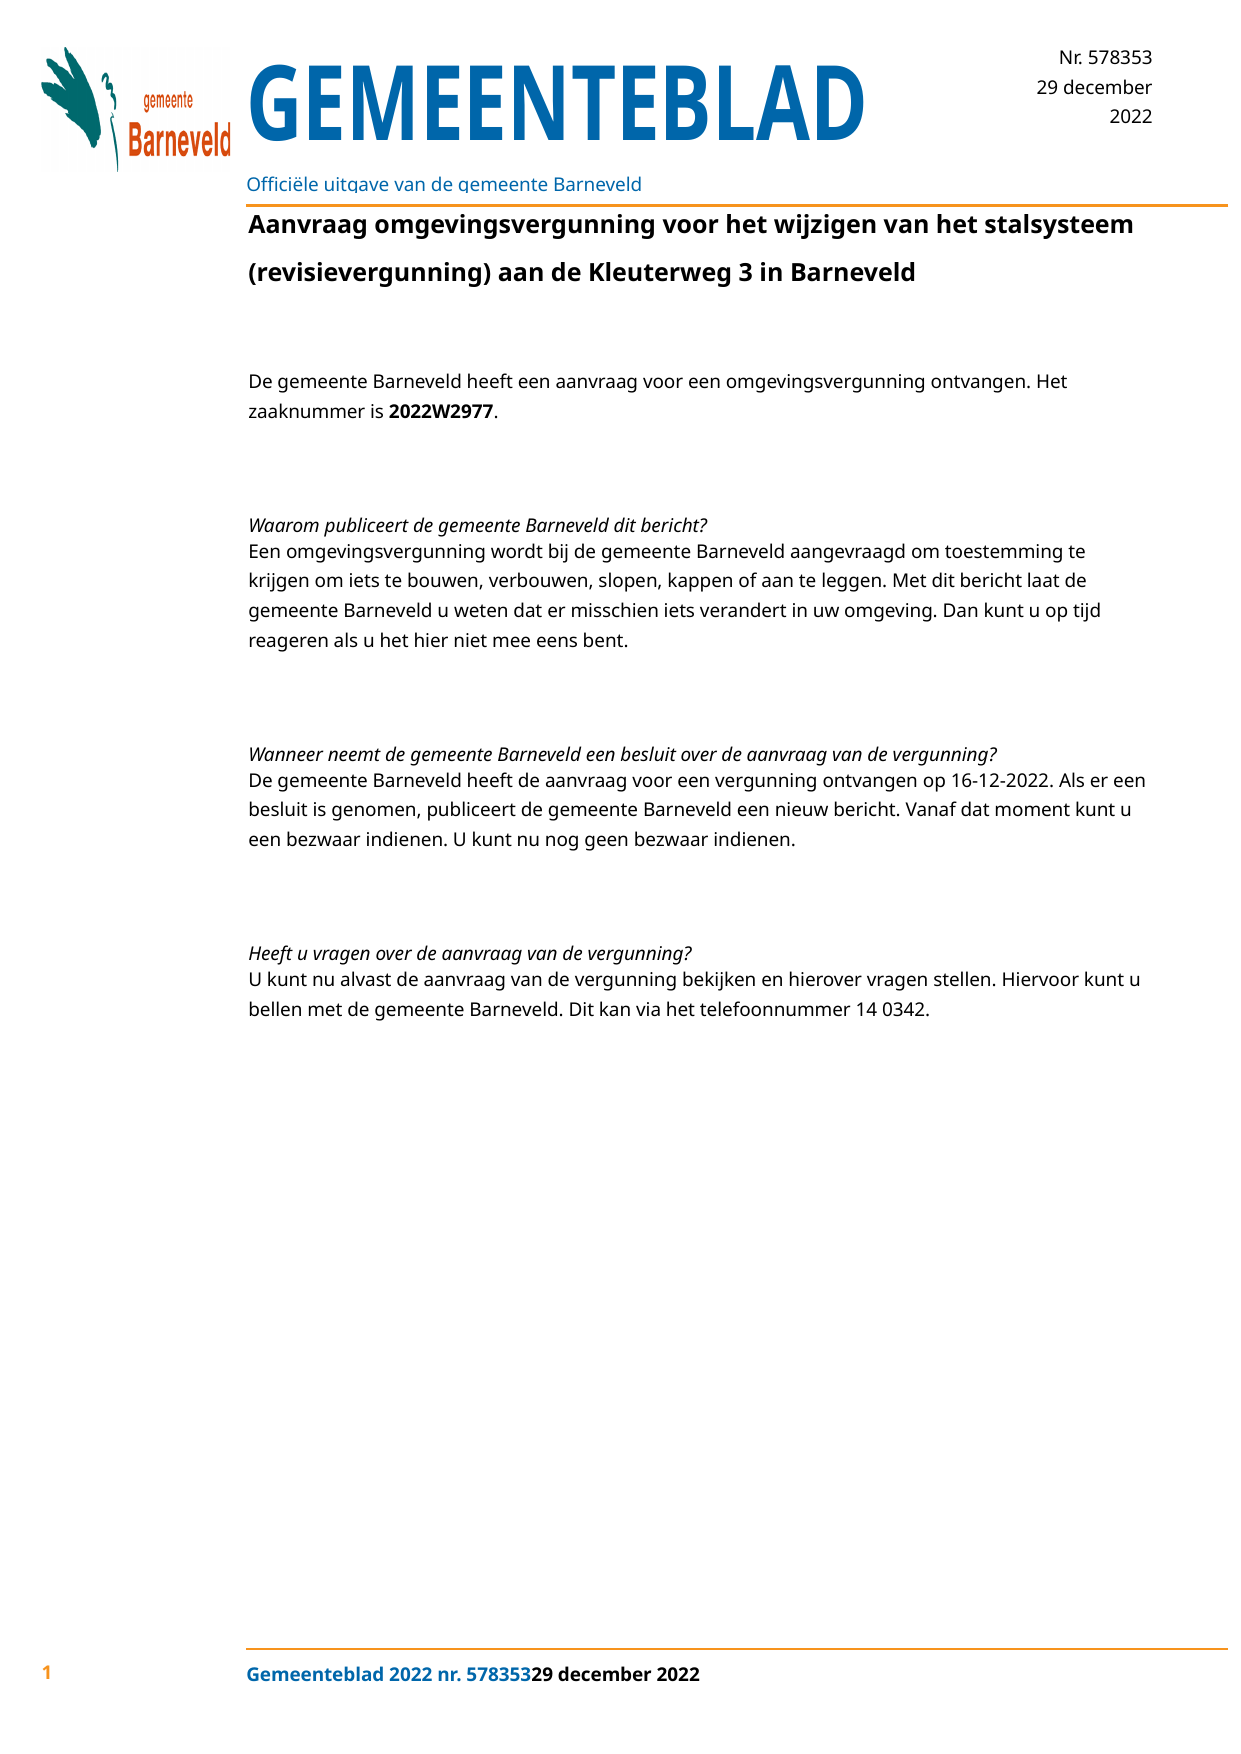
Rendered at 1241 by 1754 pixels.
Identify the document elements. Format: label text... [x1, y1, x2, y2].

text Heeft u vragen over de aanvraag van de vergunning? [248, 940, 1152, 966]
text De gemeente Barneveld heeft een aanvraag voor een omgevingsvergunning ontvangen. Het zaaknummer is 2022W2977. [248, 368, 1152, 424]
text Wanneer neemt de gemeente Barneveld een besluit over de aanvraag van de vergunning? [248, 741, 1152, 767]
text Waarom publiceert de gemeente Barneveld dit bericht? [248, 512, 1152, 538]
picture [41, 47, 231, 172]
text Aanvraag omgevingsvergunning voor het wijzigen van het stalsysteem (revisievergunning) aan de Kleuterweg 3 in Barneveld [248, 207, 1152, 288]
text U kunt nu alvast de aanvraag van de vergunning bekijken en hierover vragen stellen. Hiervoor kunt u bellen met de gemeente Barneveld. Dit kan via het telefoonnummer 14 0342. [248, 966, 1152, 1021]
text De gemeente Barneveld heeft de aanvraag voor een vergunning ontvangen op 16-12-2022. Als er een besluit is genomen, publiceert de gemeente Barneveld een nieuw bericht. Vanaf dat moment kunt u een bezwaar indienen. U kunt nu nog geen bezwaar indienen. [248, 767, 1152, 852]
text Een omgevingsvergunning wordt bij de gemeente Barneveld aangevraagd om toestemming te krijgen om iets te bouwen, verbouwen, slopen, kappen of aan te leggen. Met dit bericht laat de gemeente Barneveld u weten dat er misschien iets verandert in uw omgeving. Dan kunt u op tijd reageren als u het hier niet mee eens bent. [248, 538, 1152, 652]
